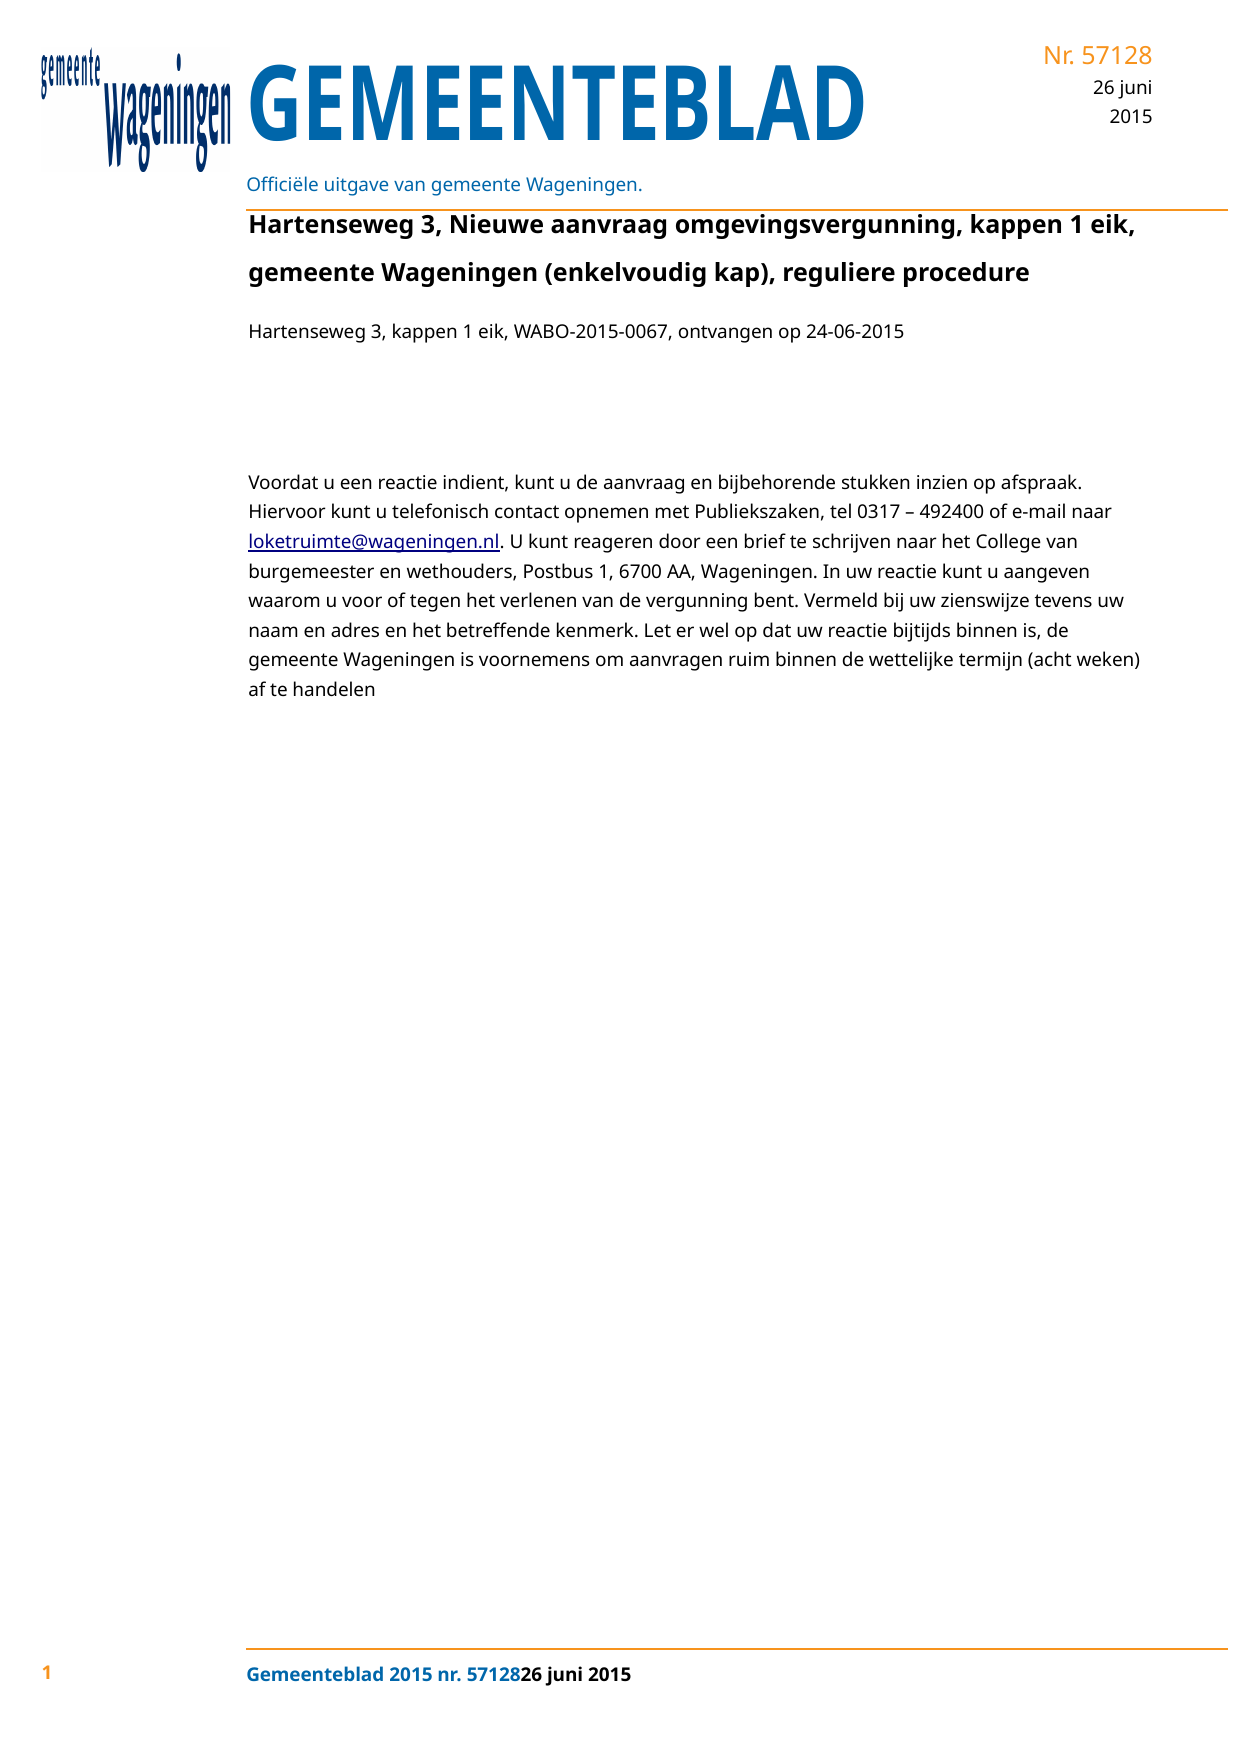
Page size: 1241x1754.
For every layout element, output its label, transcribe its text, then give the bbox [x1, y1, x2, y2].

text Hartenseweg 3, Nieuwe aanvraag omgevingsvergunning, kappen 1 eik, gemeente Wageningen (enkelvoudig kap), reguliere procedure [248, 211, 1152, 288]
picture [41, 47, 231, 172]
text Voordat u een reactie indient, kunt u de aanvraag en bijbehorende stukken inzien op afspraak. Hiervoor kunt u telefonisch contact opnemen met Publiekszaken, tel 0317 – 492400 of e-mail naar loketruimte@wageningen.nl. U kunt reageren door een brief te schrijven naar het College van burgemeester en wethouders, Postbus 1, 6700 AA, Wageningen. In uw reactie kunt u aangeven waarom u voor of tegen het verlenen van de vergunning bent. Vermeld bij uw zienswijze tevens uw naam en adres en het betreffende kenmerk. Let er wel op dat uw reactie bijtijds binnen is, de gemeente Wageningen is voornemens om aanvragen ruim binnen de wettelijke termijn (acht weken) af te handelen [248, 469, 1152, 702]
text Hartenseweg 3, kappen 1 eik, WABO-2015-0067, ontvangen op 24-06-2015 [248, 318, 1152, 344]
